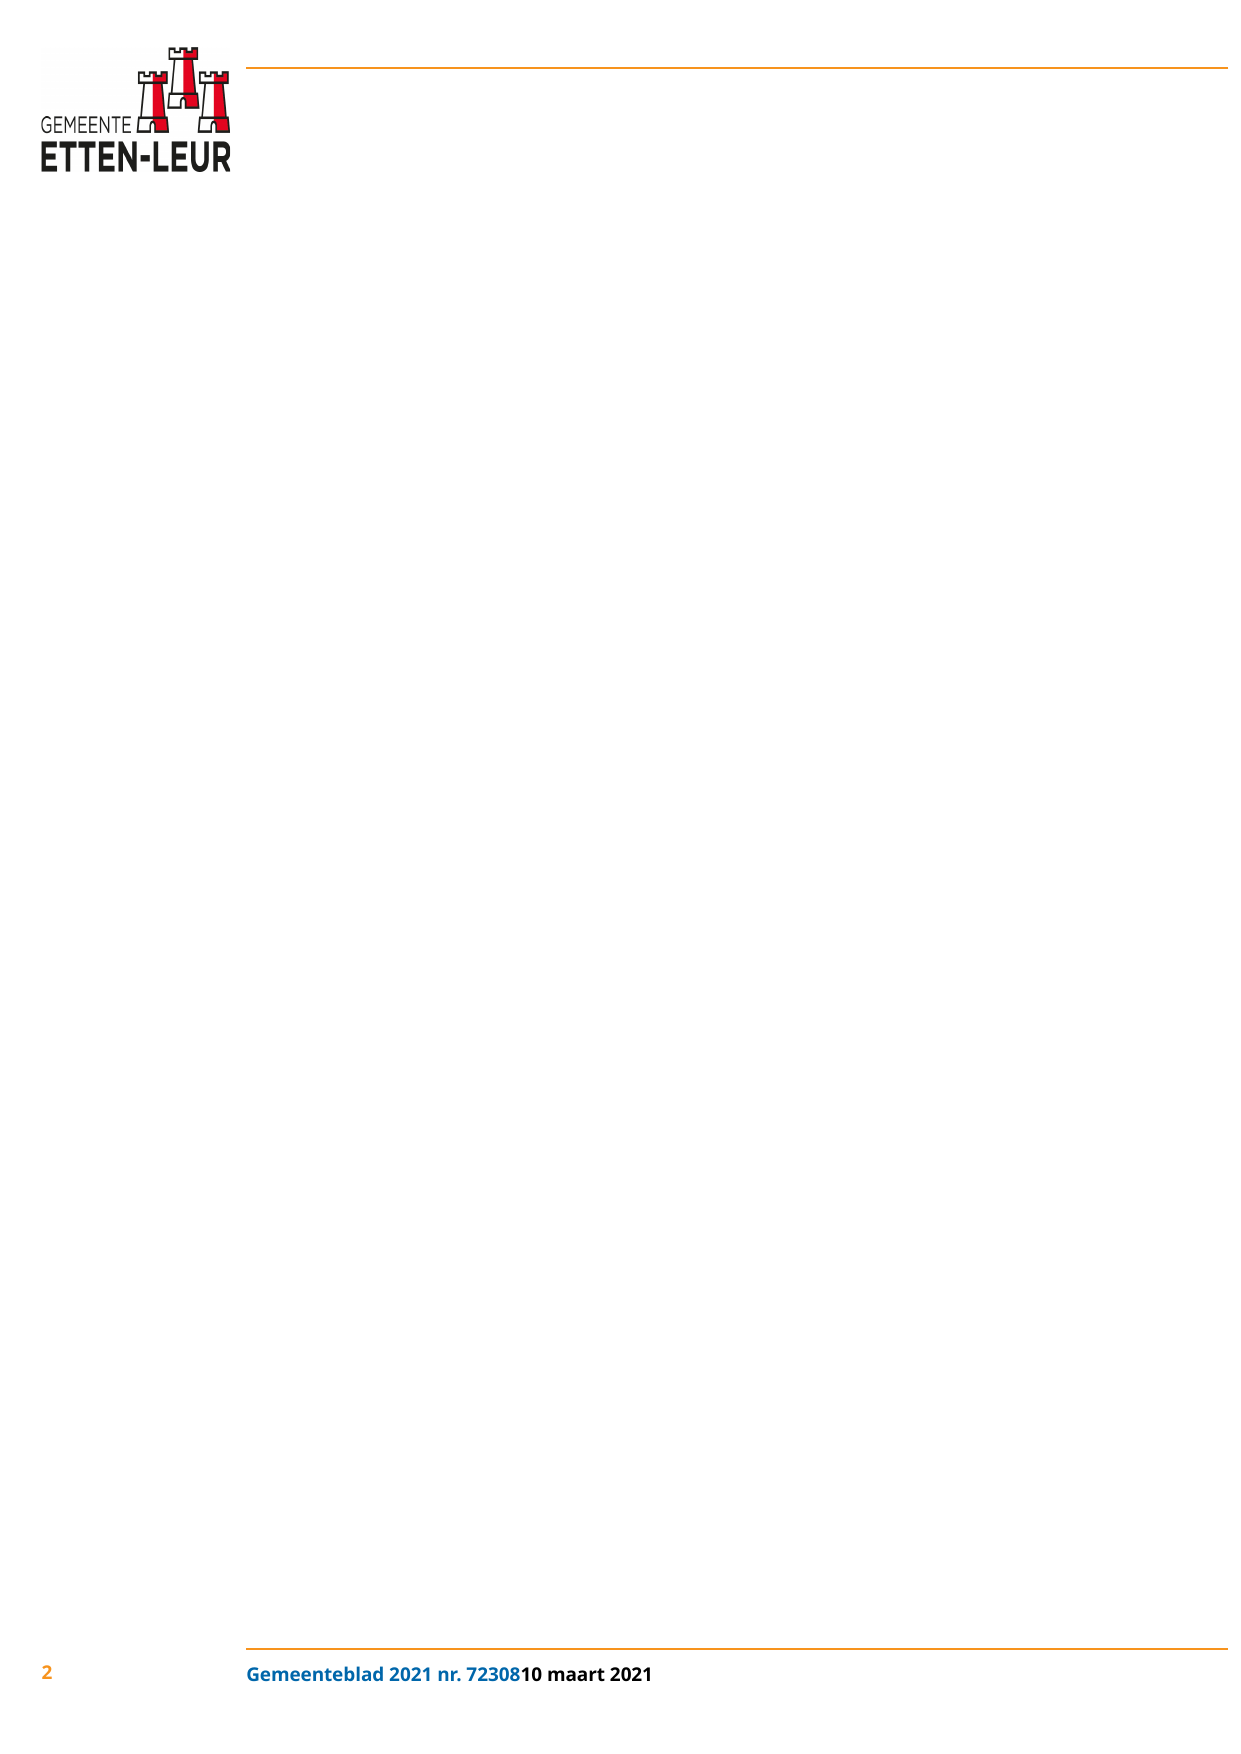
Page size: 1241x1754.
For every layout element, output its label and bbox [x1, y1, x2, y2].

picture [41, 47, 231, 172]
